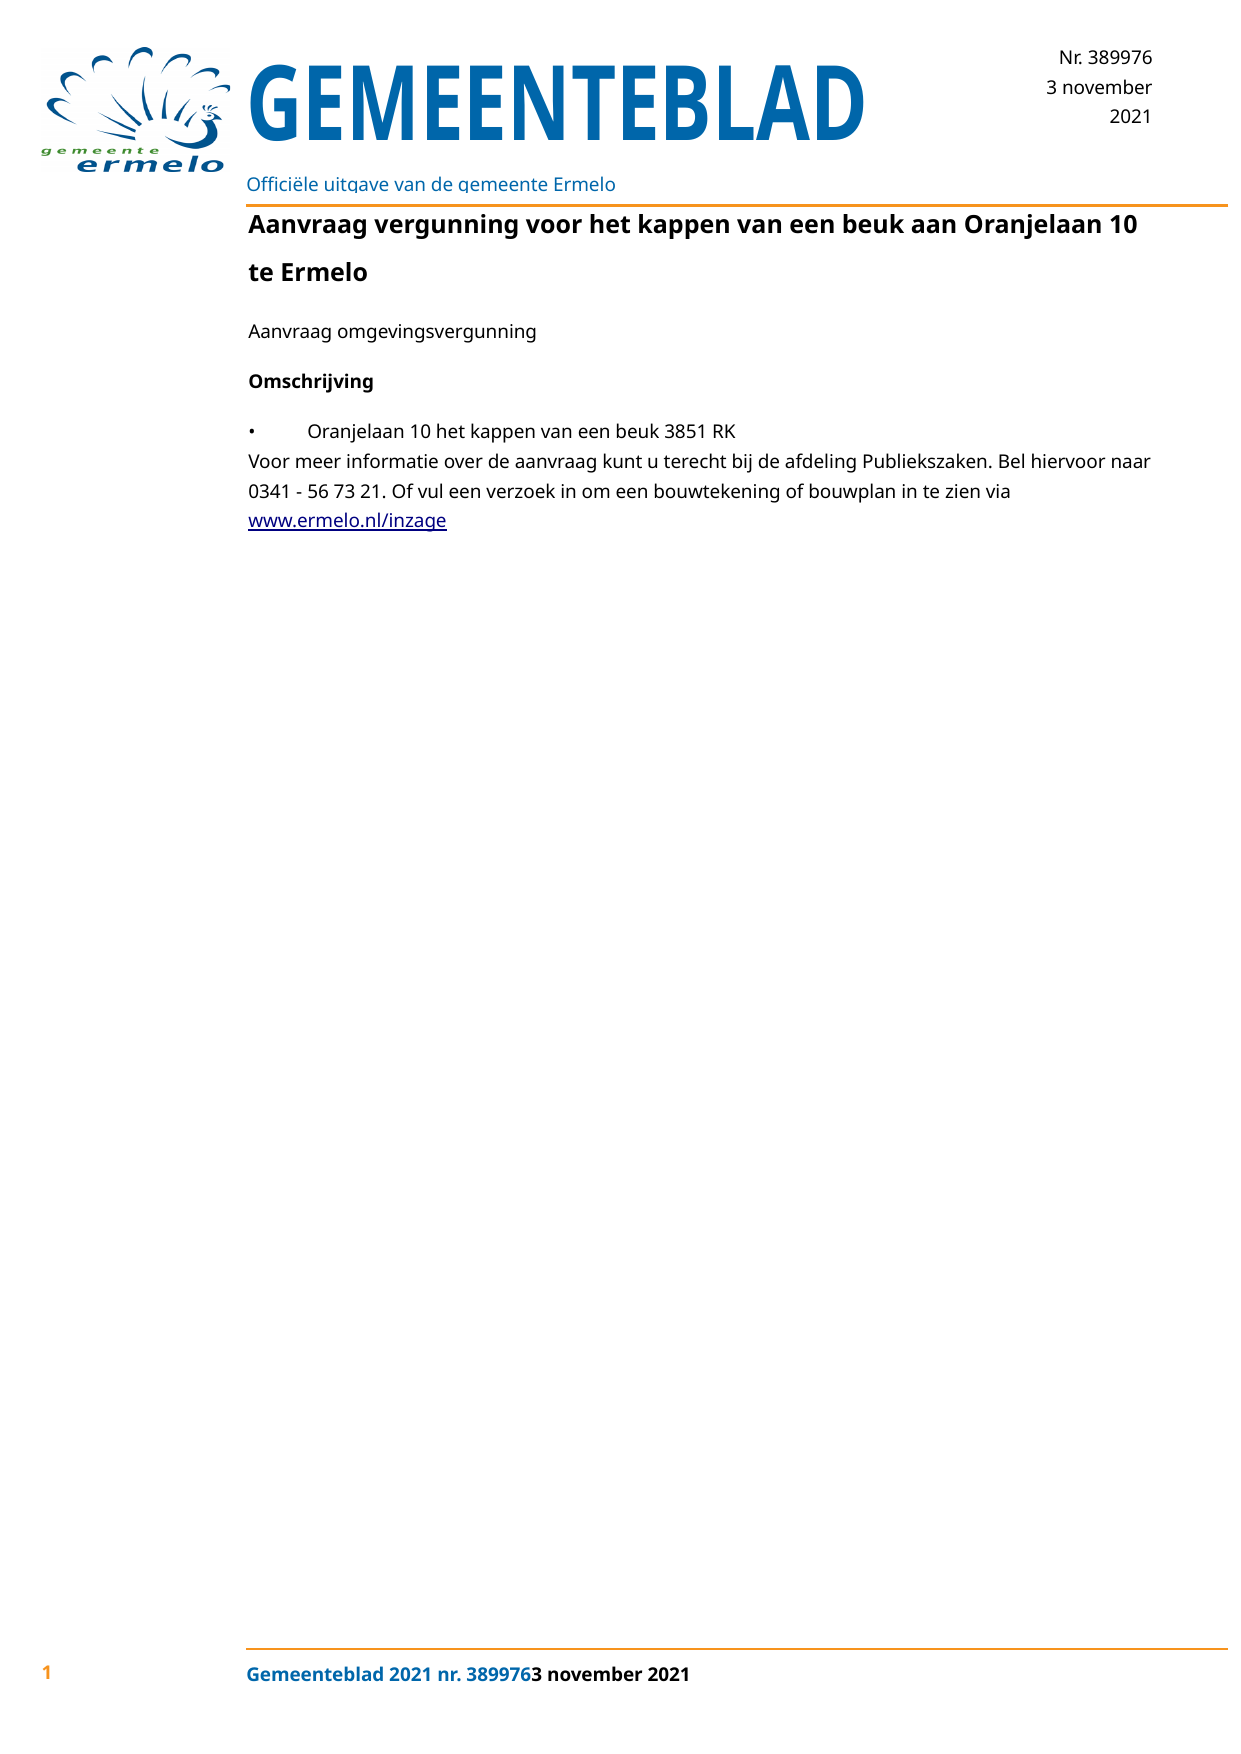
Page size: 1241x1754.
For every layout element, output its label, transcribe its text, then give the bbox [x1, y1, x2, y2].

picture [41, 47, 231, 172]
text Voor meer informatie over de aanvraag kunt u terecht bij de afdeling Publiekszaken. Bel hiervoor naar 0341 - 56 73 21. Of vul een verzoek in om een bouwtekening of bouwplan in te zien via www.ermelo.nl/inzage [248, 448, 1152, 533]
list Oranjelaan 10 het kappen van een beuk 3851 RK [248, 419, 1152, 444]
text Aanvraag omgevingsvergunning [248, 318, 1152, 344]
text Aanvraag vergunning voor het kappen van een beuk aan Oranjelaan 10 te Ermelo [248, 207, 1152, 288]
text Omschrijving [248, 368, 1152, 394]
